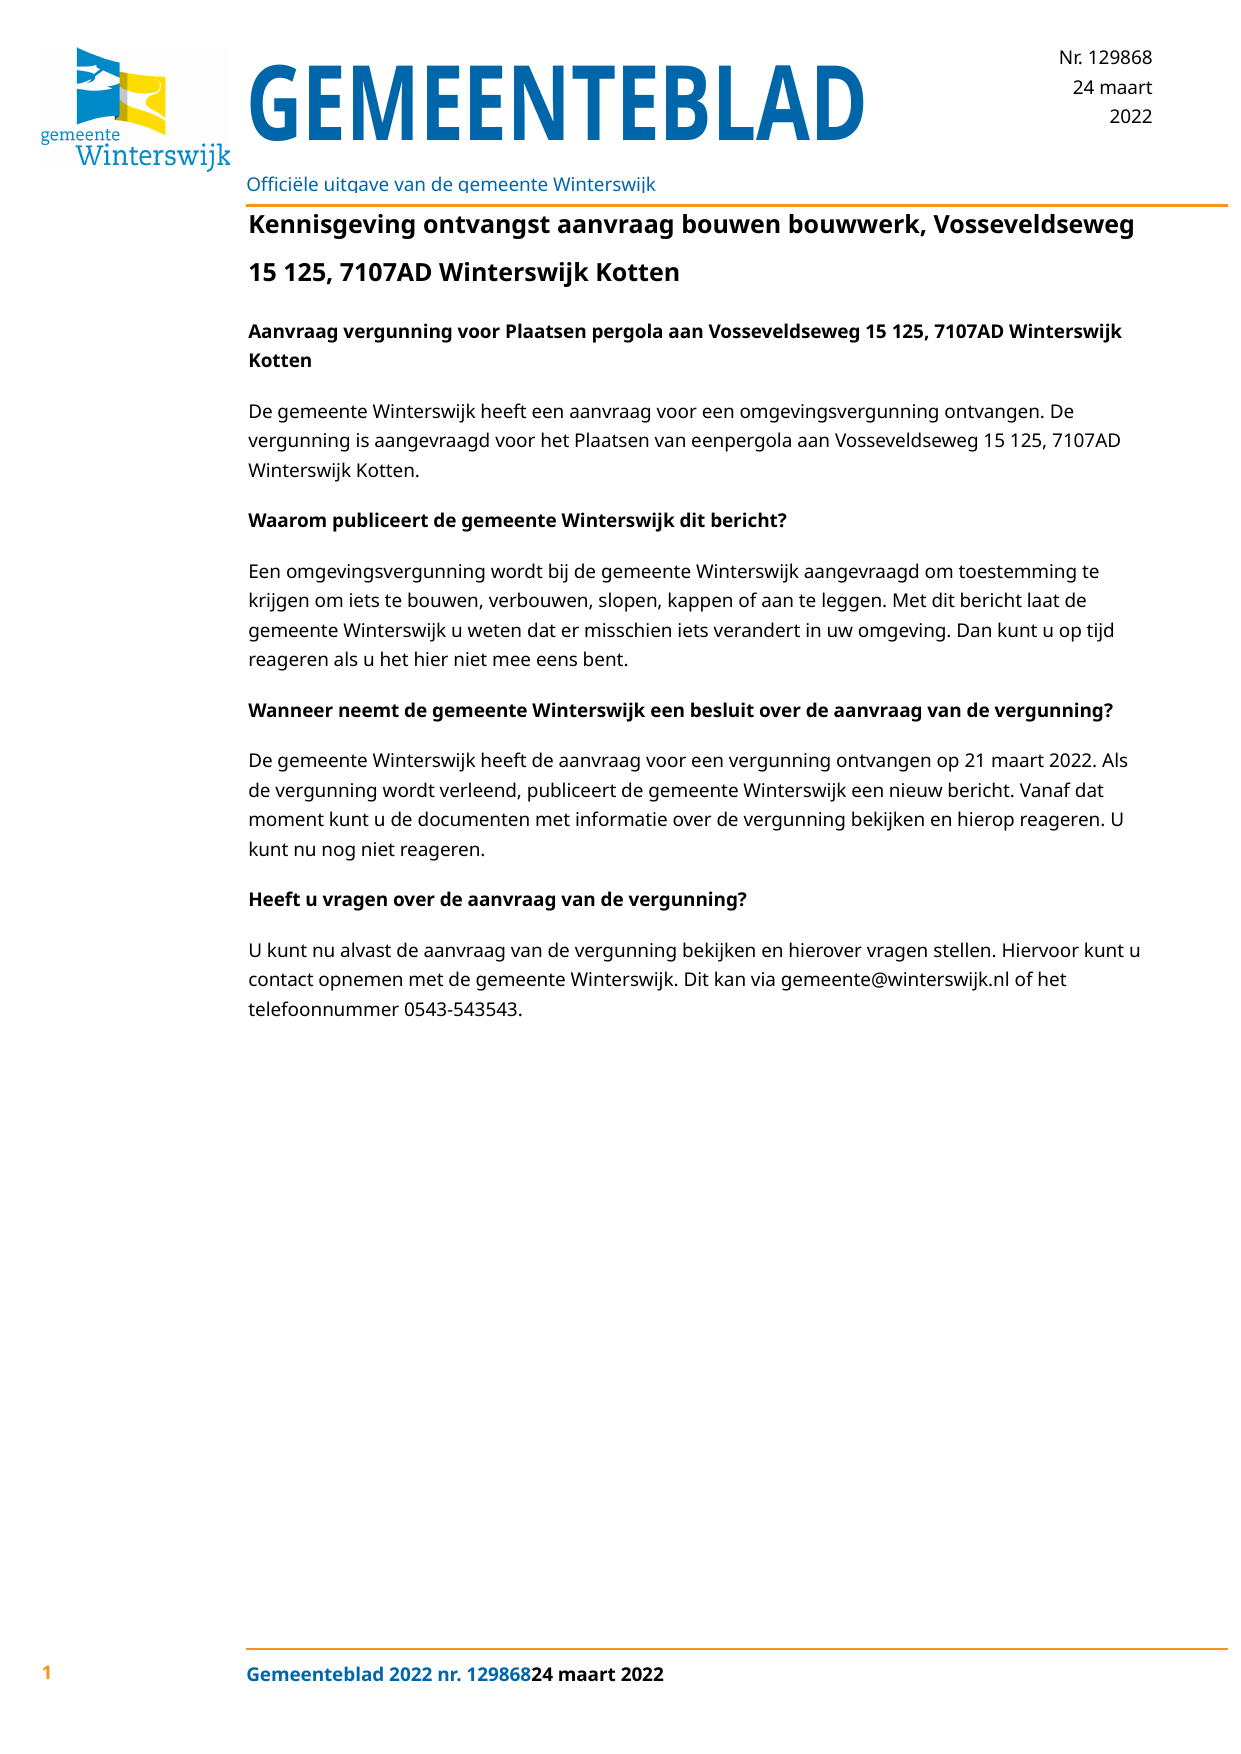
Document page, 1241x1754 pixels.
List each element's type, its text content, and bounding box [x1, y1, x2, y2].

text Aanvraag vergunning voor Plaatsen pergola aan Vosseveldseweg 15 125, 7107AD Winterswijk Kotten [248, 318, 1152, 373]
picture [225, 153, 231, 162]
text De gemeente Winterswijk heeft de aanvraag voor een vergunning ontvangen op 21 maart 2022. Als de vergunning wordt verleend, publiceert de gemeente Winterswijk een nieuw bericht. Vanaf dat moment kunt u de documenten met informatie over de vergunning bekijken en hierop reageren. U kunt nu nog niet reageren. [248, 747, 1152, 862]
text De gemeente Winterswijk heeft een aanvraag voor een omgevingsvergunning ontvangen. De vergunning is aangevraagd voor het Plaatsen van eenpergola aan Vosseveldseweg 15 125, 7107AD Winterswijk Kotten. [248, 398, 1152, 483]
text U kunt nu alvast de aanvraag van de vergunning bekijken en hierover vragen stellen. Hiervoor kunt u contact opnemen met de gemeente Winterswijk. Dit kan via gemeente@winterswijk.nl of het telefoonnummer 0543-543543. [248, 937, 1152, 1022]
text Kennisgeving ontvangst aanvraag bouwen bouwwerk, Vosseveldseweg 15 125, 7107AD Winterswijk Kotten [248, 207, 1152, 288]
text Heeft u vragen over de aanvraag van de vergunning? [248, 887, 1152, 912]
text Een omgevingsvergunning wordt bij de gemeente Winterswijk aangevraagd om toestemming te krijgen om iets te bouwen, verbouwen, slopen, kappen of aan te leggen. Met dit bericht laat de gemeente Winterswijk u weten dat er misschien iets verandert in uw omgeving. Dan kunt u op tijd reageren als u het hier niet mee eens bent. [248, 558, 1152, 672]
text Waarom publiceert de gemeente Winterswijk dit bericht? [248, 507, 1152, 533]
picture [41, 47, 231, 172]
text Wanneer neemt de gemeente Winterswijk een besluit over de aanvraag van de vergunning? [248, 697, 1152, 723]
